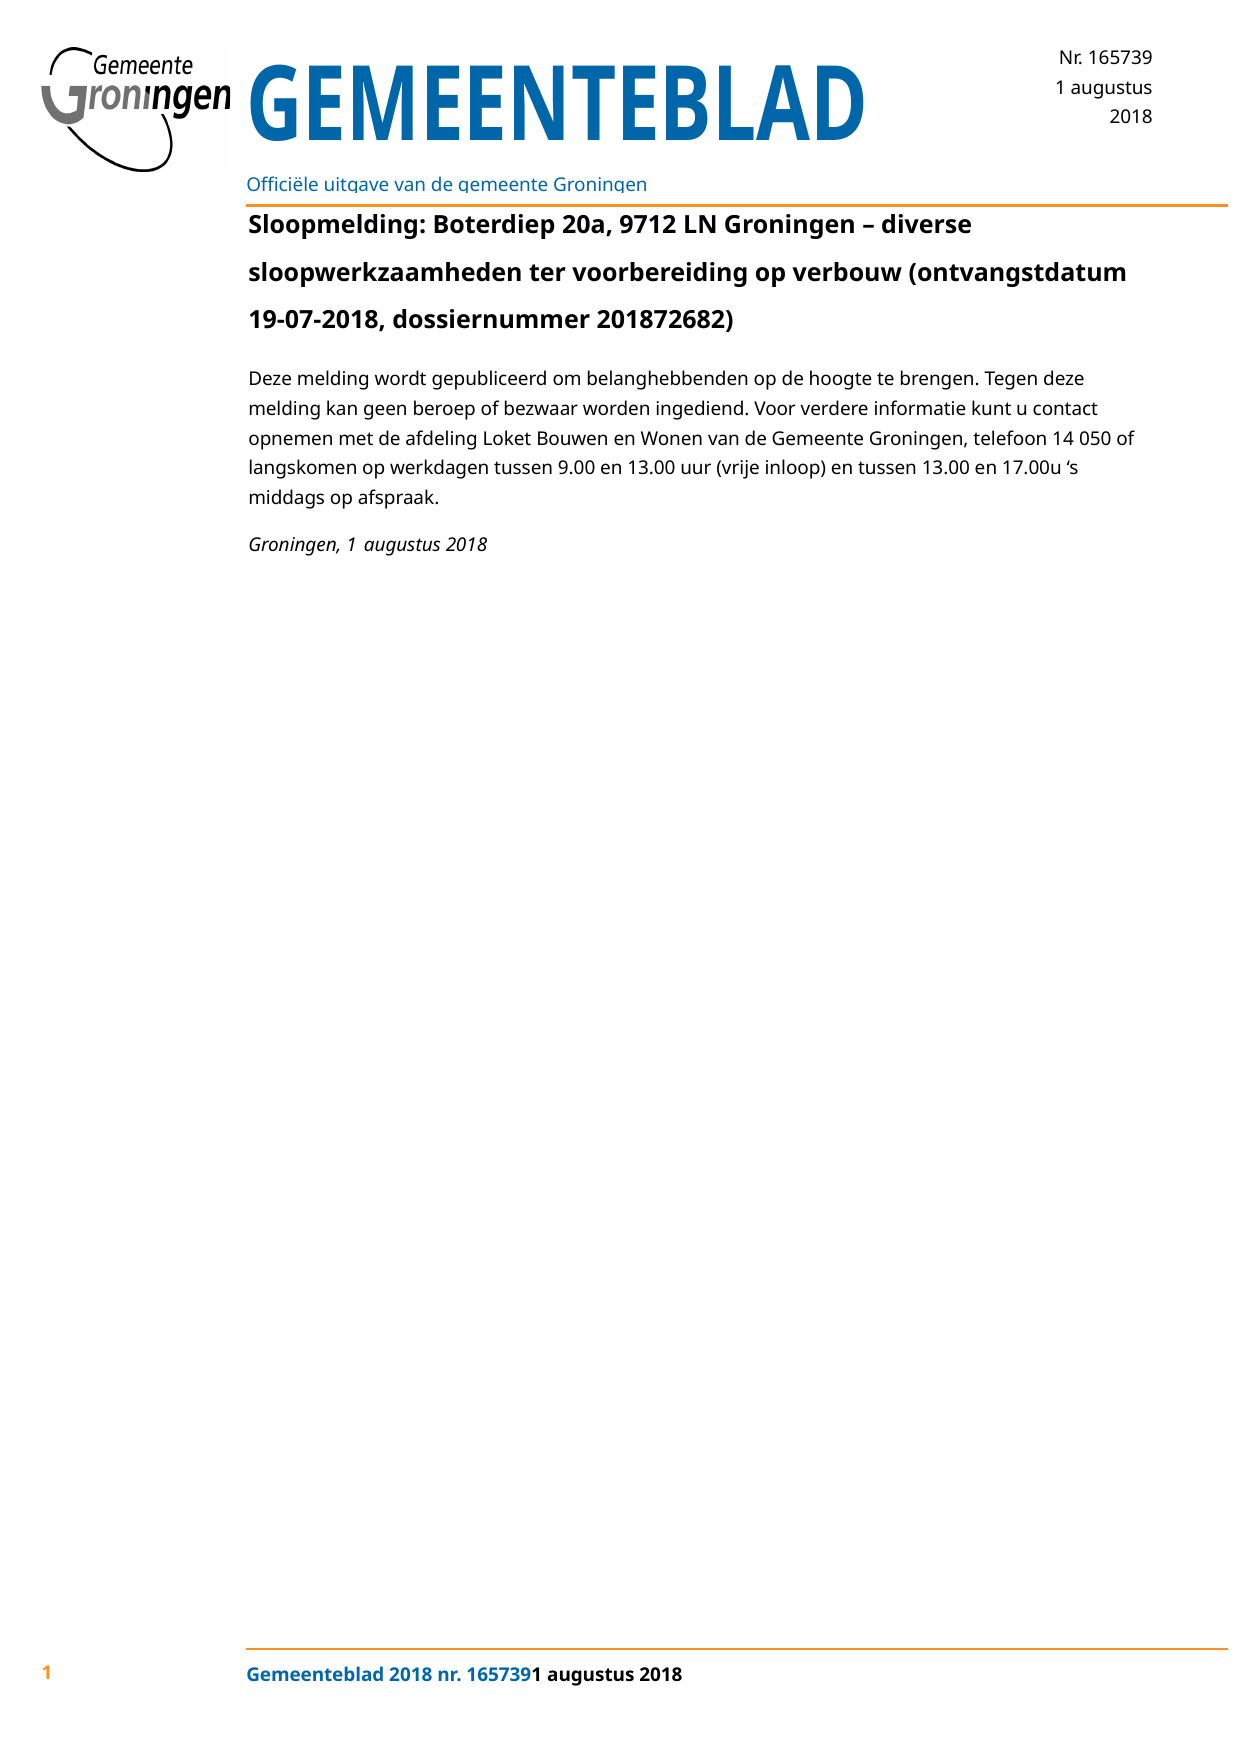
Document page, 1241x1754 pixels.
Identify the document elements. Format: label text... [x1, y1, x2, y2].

text Sloopmelding: Boterdiep 20a, 9712 LN Groningen – diverse sloopwerkzaamheden ter voorbereiding op verbouw (ontvangstdatum 19-07-2018, dossiernummer 201872682) [248, 207, 1152, 336]
picture [41, 47, 231, 172]
text Groningen, 1 augustus 2018 [248, 532, 1152, 557]
text Deze melding wordt gepubliceerd om belanghebbenden op de hoogte te brengen. Tegen deze melding kan geen beroep of bezwaar worden ingediend. Voor verdere informatie kunt u contact opnemen met de afdeling Loket Bouwen en Wonen van de Gemeente Groningen, telefoon 14 050 of langskomen op werkdagen tussen 9.00 en 13.00 uur (vrije inloop) en tussen 13.00 en 17.00u ‘s middags op afspraak. [248, 366, 1152, 509]
